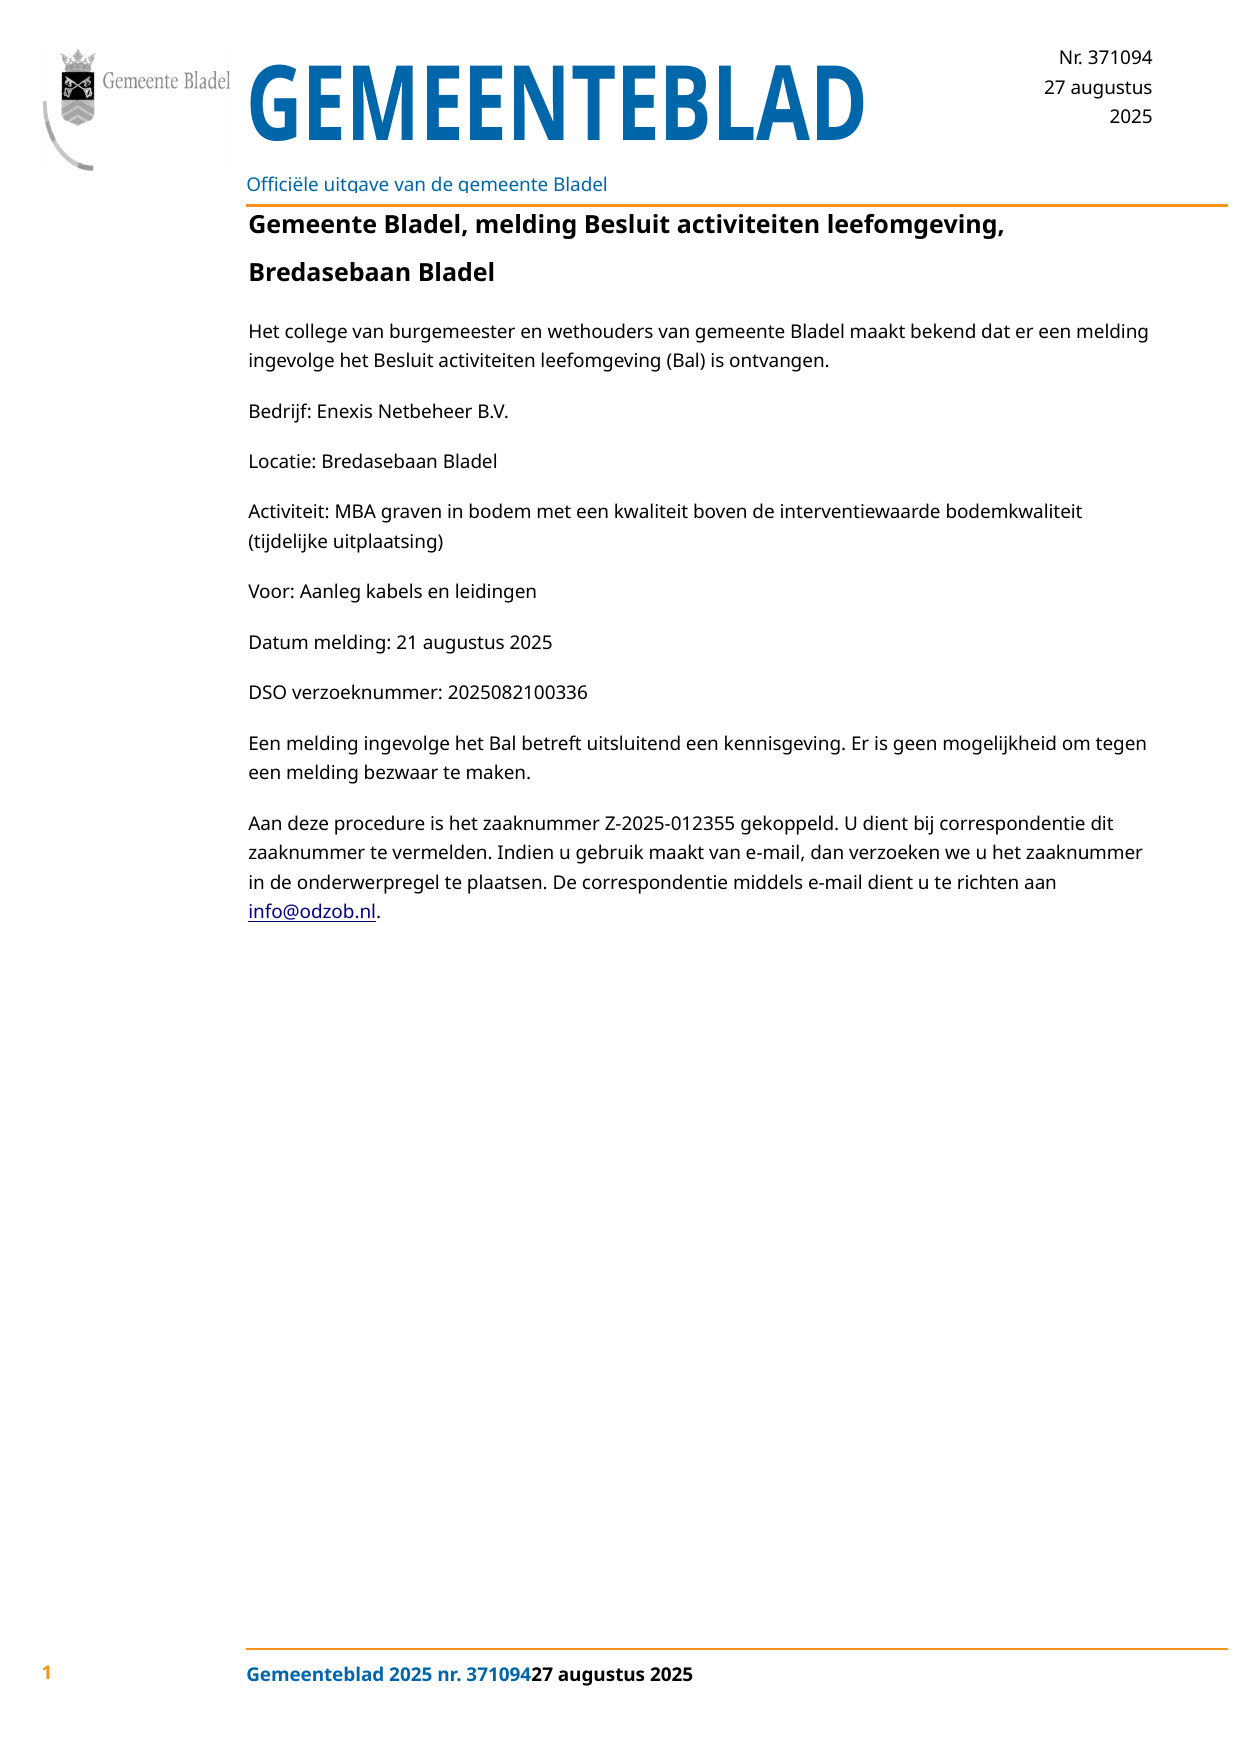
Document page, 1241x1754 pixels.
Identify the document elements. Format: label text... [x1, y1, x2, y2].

text Datum melding: 21 augustus 2025 [248, 629, 1152, 655]
picture [41, 47, 231, 172]
text Activiteit: MBA graven in bodem met een kwaliteit boven de interventiewaarde bodemkwaliteit (tijdelijke uitplaatsing) [248, 499, 1152, 554]
text Voor: Aanleg kabels en leidingen [248, 579, 1152, 604]
text Het college van burgemeester en wethouders van gemeente Bladel maakt bekend dat er een melding ingevolge het Besluit activiteiten leefomgeving (Bal) is ontvangen. [248, 318, 1152, 373]
text Gemeente Bladel, melding Besluit activiteiten leefomgeving, Bredasebaan Bladel [248, 207, 1152, 288]
text Aan deze procedure is het zaaknummer Z-2025-012355 gekoppeld. U dient bij correspondentie dit zaaknummer te vermelden. Indien u gebruik maakt van e-mail, dan verzoeken we u het zaaknummer in de onderwerpregel te plaatsen. De correspondentie middels e-mail dient u te richten aan info@odzob.nl. [248, 810, 1152, 924]
text Bedrijf: Enexis Netbeheer B.V. [248, 398, 1152, 424]
text Locatie: Bredasebaan Bladel [248, 448, 1152, 474]
text Een melding ingevolge het Bal betreft uitsluitend een kennisgeving. Er is geen mogelijkheid om tegen een melding bezwaar te maken. [248, 730, 1152, 785]
text DSO verzoeknummer: 2025082100336 [248, 679, 1152, 705]
